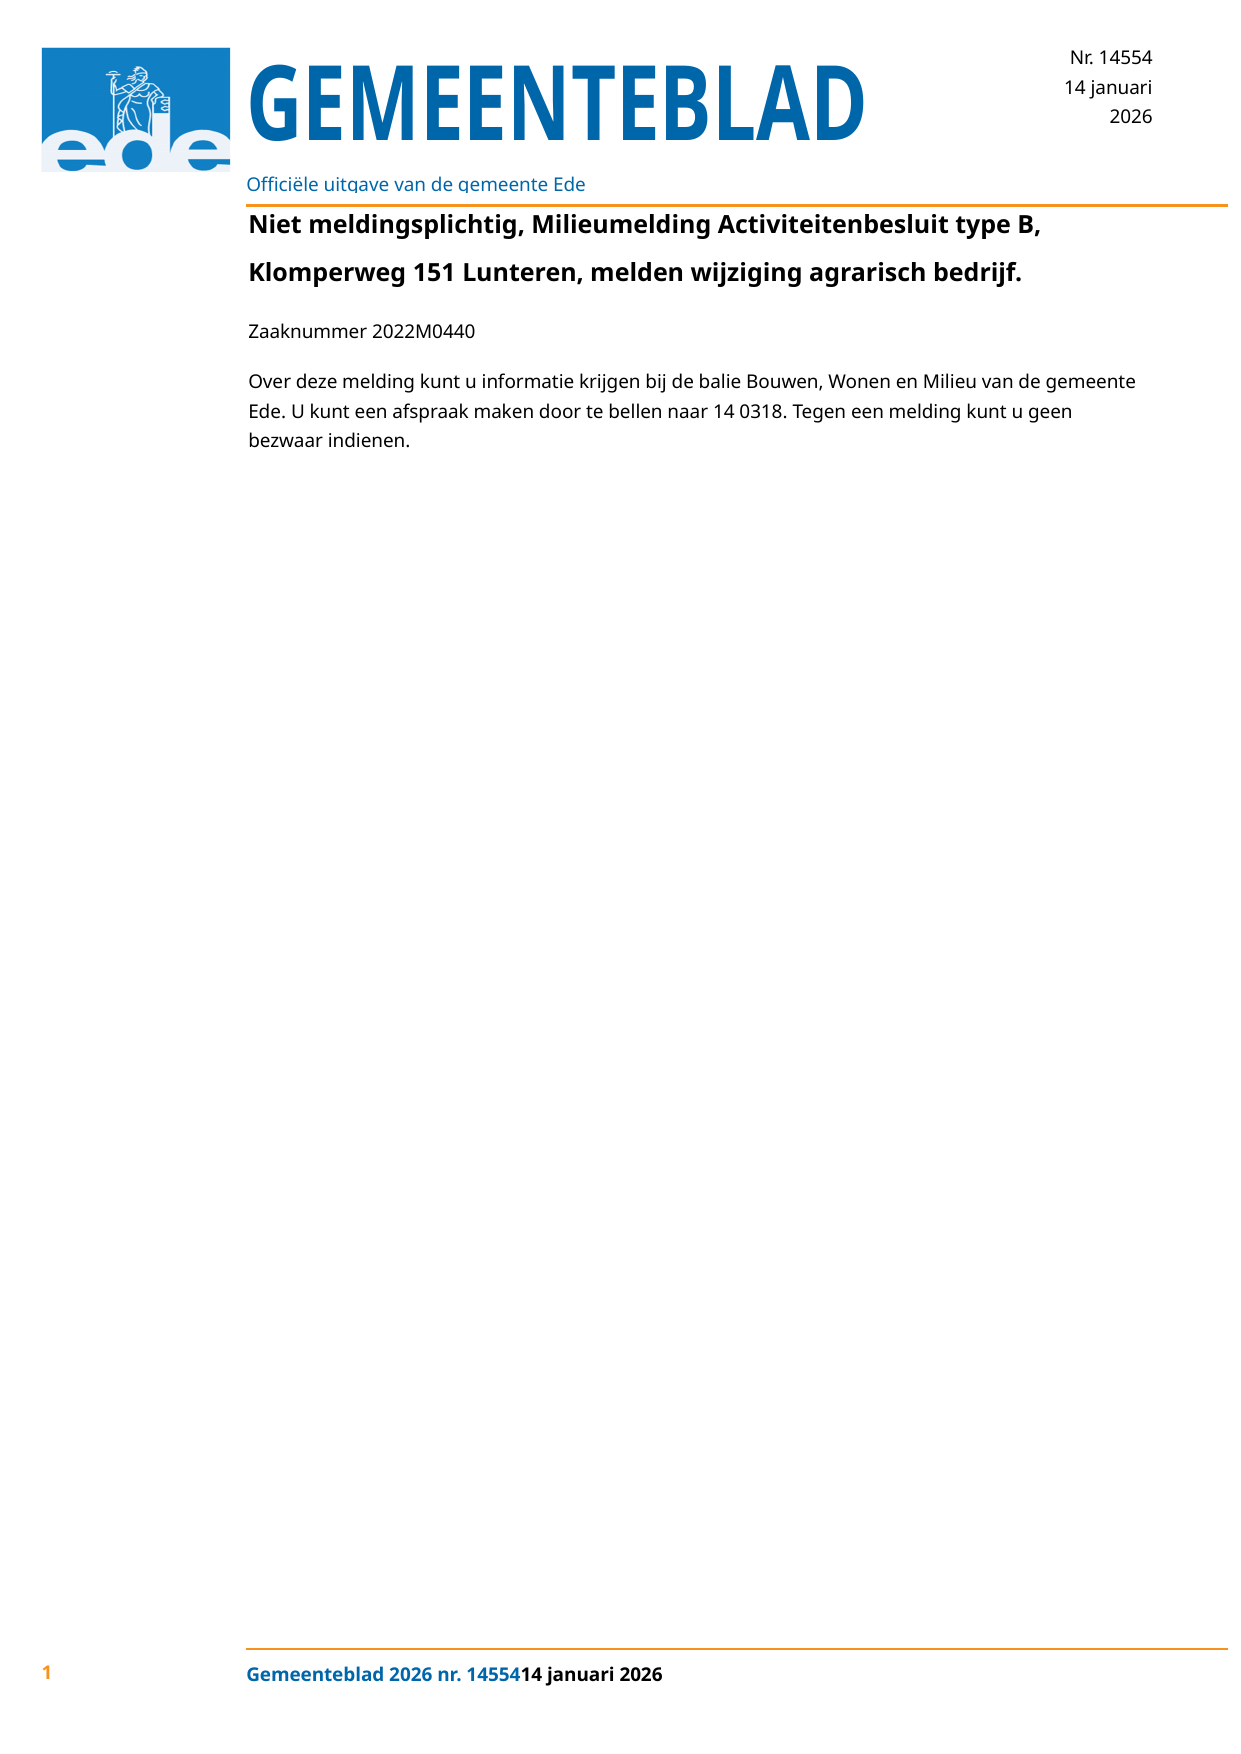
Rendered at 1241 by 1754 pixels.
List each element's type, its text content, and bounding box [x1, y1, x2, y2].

text Niet meldingsplichtig, Milieumelding Activiteitenbesluit type B, Klomperweg 151 Lunteren, melden wijziging agrarisch bedrijf. [248, 207, 1152, 288]
text Zaaknummer 2022M0440 [248, 318, 1152, 344]
picture [41, 47, 231, 172]
text Over deze melding kunt u informatie krijgen bij de balie Bouwen, Wonen en Milieu van de gemeente Ede. U kunt een afspraak maken door te bellen naar 14 0318. Tegen een melding kunt u geen bezwaar indienen. [248, 368, 1152, 453]
